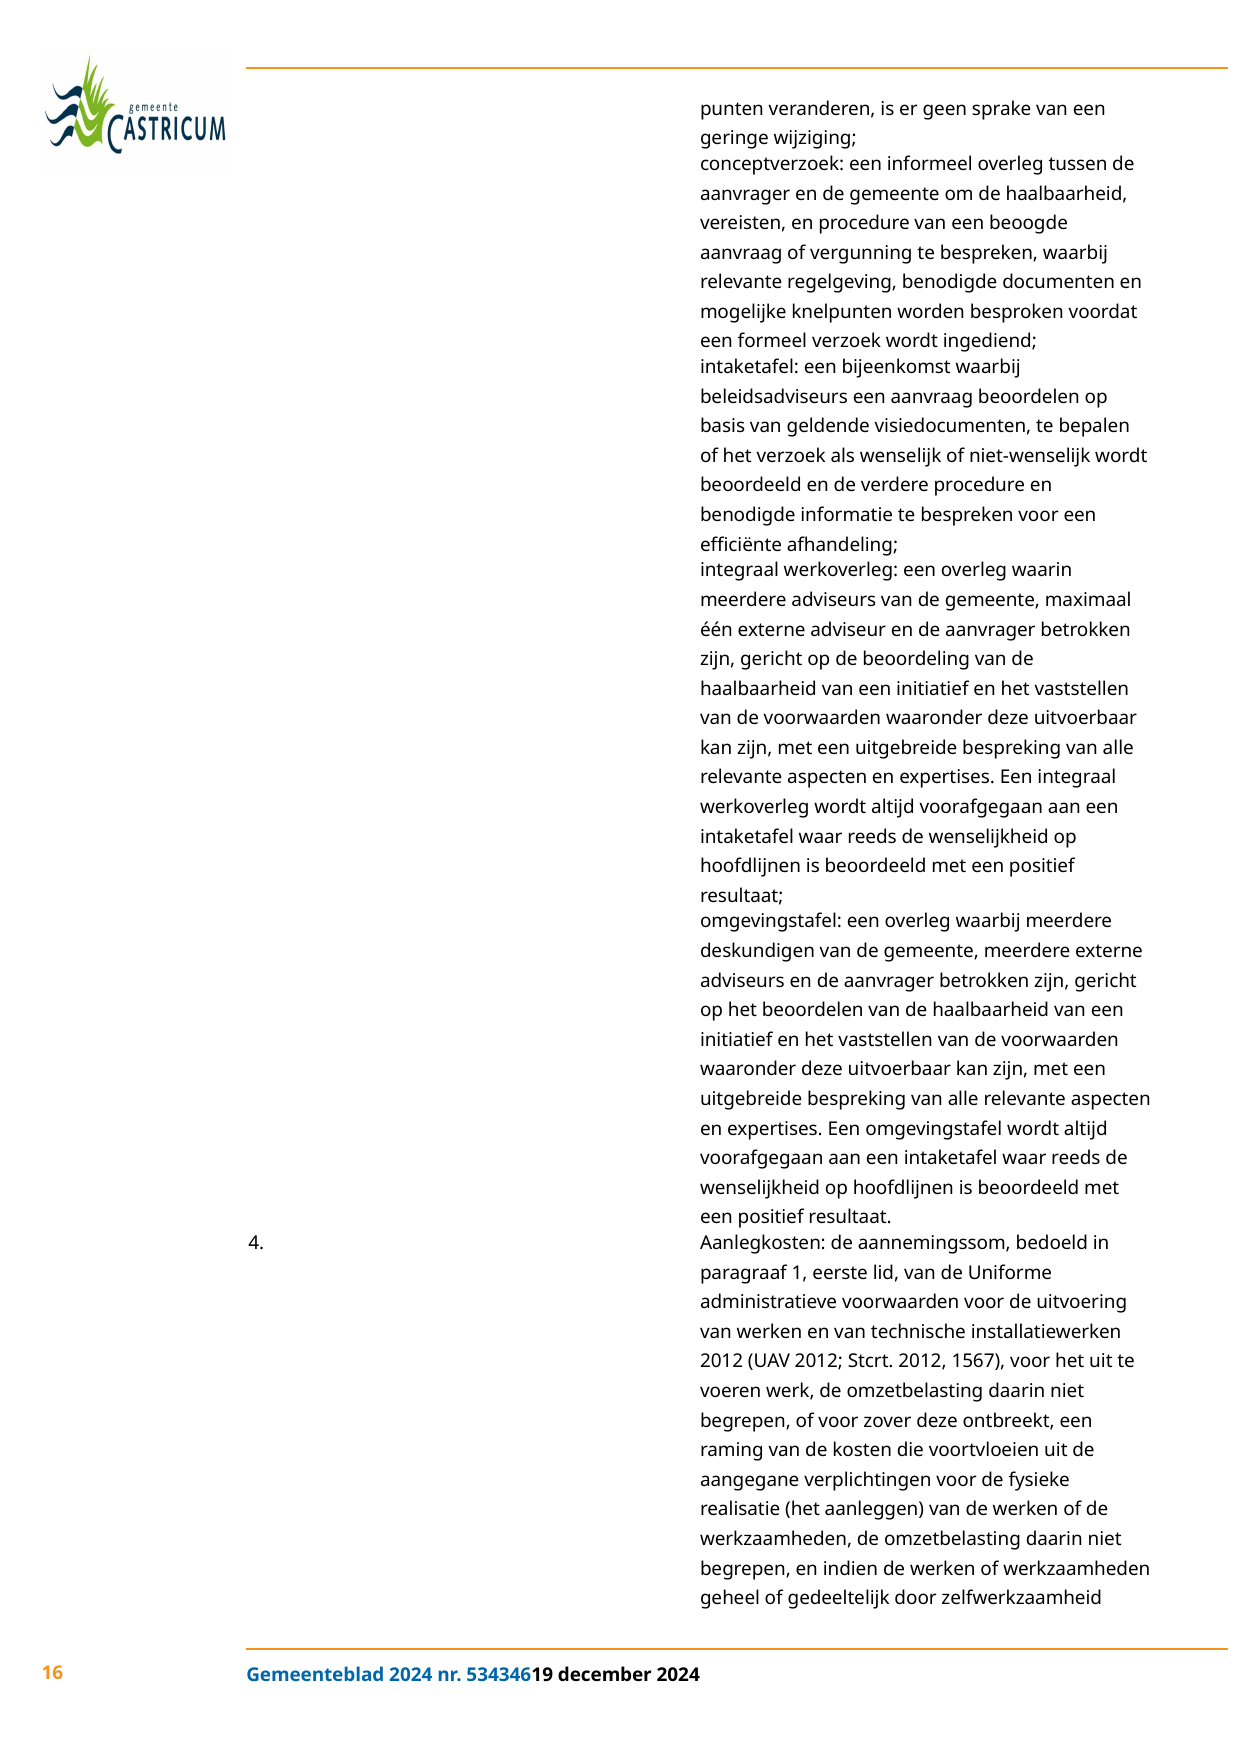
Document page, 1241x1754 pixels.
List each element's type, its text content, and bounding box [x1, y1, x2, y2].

picture [41, 47, 231, 172]
table_cell Aanlegkosten: de aannemingssom, bedoeld in paragraaf 1, eerste lid, van de Uniforme administratieve voorwaarden voor de uitvoering van werken en van technische installatiewerken 2012 (UAV 2012; Stcrt. 2012, 1567), voor het uit te voeren werk, de omzetbelasting daarin niet begrepen, of voor zover deze ontbreekt, een raming van de kosten die voortvloeien uit de aangegane verplichtingen voor de fysieke realisatie (het aanleggen) van de werken of de werkzaamheden, de omzetbelasting daarin niet begrepen, en indien de werken of werkzaamheden geheel of gedeeltelijk door zelfwerkzaamheid [700, 1229, 1152, 1610]
table_cell [248, 557, 700, 908]
table_cell 4. [248, 1229, 700, 1610]
table_cell omgevingstafel: een overleg waarbij meerdere deskundigen van de gemeente, meerdere externe adviseurs en de aanvrager betrokken zijn, gericht op het beoordelen van de haalbaarheid van een initiatief en het vaststellen van de voorwaarden waaronder deze uitvoerbaar kan zijn, met een uitgebreide bespreking van alle relevante aspecten en expertises. Een omgevingstafel wordt altijd voorafgegaan aan een intaketafel waar reeds de wenselijkheid op hoofdlijnen is beoordeeld met een positief resultaat. [700, 908, 1152, 1229]
table_cell [248, 908, 700, 1229]
table_cell integraal werkoverleg: een overleg waarin meerdere adviseurs van de gemeente, maximaal één externe adviseur en de aanvrager betrokken zijn, gericht op de beoordeling van de haalbaarheid van een initiatief en het vaststellen van de voorwaarden waaronder deze uitvoerbaar kan zijn, met een uitgebreide bespreking van alle relevante aspecten en expertises. Een integraal werkoverleg wordt altijd voorafgegaan aan een intaketafel waar reeds de wenselijkheid op hoofdlijnen is beoordeeld met een positief resultaat; [700, 557, 1152, 908]
table_cell [248, 95, 700, 150]
table_cell [248, 353, 700, 557]
table_cell punten veranderen, is er geen sprake van een geringe wijziging; [700, 95, 1152, 150]
table_cell conceptverzoek: een informeel overleg tussen de aanvrager en de gemeente om de haalbaarheid, vereisten, en procedure van een beoogde aanvraag of vergunning te bespreken, waarbij relevante regelgeving, benodigde documenten en mogelijke knelpunten worden besproken voordat een formeel verzoek wordt ingediend; [700, 150, 1152, 353]
table_cell [248, 150, 700, 353]
table_cell intaketafel: een bijeenkomst waarbij beleidsadviseurs een aanvraag beoordelen op basis van geldende visiedocumenten, te bepalen of het verzoek als wenselijk of niet-wenselijk wordt beoordeeld en de verdere procedure en benodigde informatie te bespreken voor een efficiënte afhandeling; [700, 353, 1152, 557]
